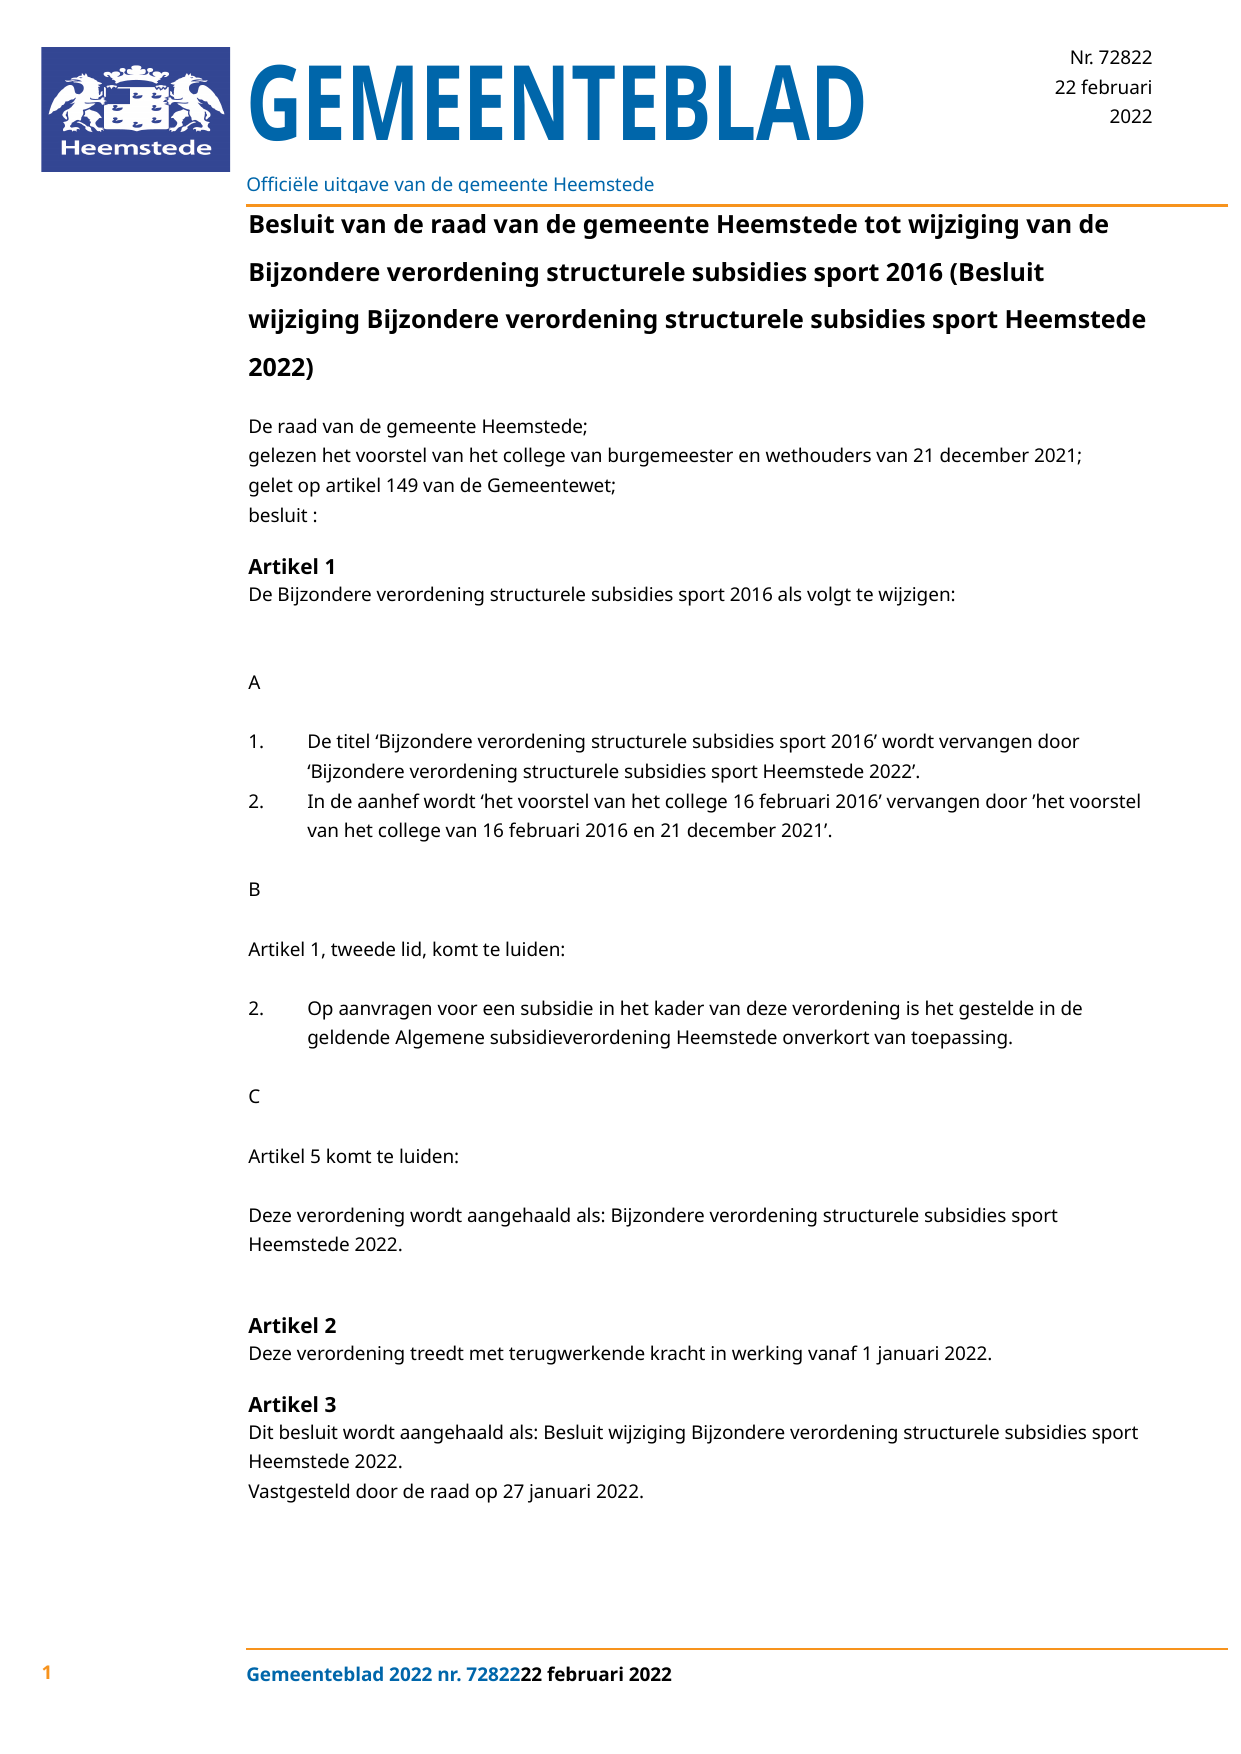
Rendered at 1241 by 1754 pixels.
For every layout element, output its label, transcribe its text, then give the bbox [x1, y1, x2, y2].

list De titel ‘Bijzondere verordening structurele subsidies sport 2016’ wordt vervangen door ‘Bijzondere verordening structurele subsidies sport Heemstede 2022’. [248, 729, 1152, 784]
text Artikel 1 [248, 552, 1152, 581]
text Dit besluit wordt aangehaald als: Besluit wijziging Bijzondere verordening structurele subsidies sport Heemstede 2022. [248, 1419, 1152, 1474]
text Artikel 1, tweede lid, komt te luiden: [248, 936, 1152, 961]
text A [248, 669, 1152, 695]
text Artikel 2 [248, 1312, 1152, 1340]
text Besluit van de raad van de gemeente Heemstede tot wijziging van de Bijzondere verordening structurele subsidies sport 2016 (Besluit wijziging Bijzondere verordening structurele subsidies sport Heemstede 2022) [248, 207, 1152, 384]
picture [41, 47, 231, 172]
list In de aanhef wordt ‘het voorstel van het college 16 februari 2016’ vervangen door ’het voorstel van het college van 16 februari 2016 en 21 december 2021’. [248, 788, 1152, 843]
text gelet op artikel 149 van de Gemeentewet; [248, 472, 1152, 498]
text Artikel 3 [248, 1390, 1152, 1419]
text De Bijzondere verordening structurele subsidies sport 2016 als volgt te wijzigen: [248, 581, 1152, 606]
text Deze verordening wordt aangehaald als: Bijzondere verordening structurele subsidies sport Heemstede 2022. [248, 1202, 1152, 1257]
text Vastgesteld door de raad op 27 januari 2022. [248, 1478, 1152, 1504]
text B [248, 877, 1152, 902]
text De raad van de gemeente Heemstede; [248, 413, 1152, 439]
text besluit : [248, 502, 1152, 528]
text Deze verordening treedt met terugwerkende kracht in werking vanaf 1 januari 2022. [248, 1340, 1152, 1366]
text Artikel 5 komt te luiden: [248, 1143, 1152, 1168]
list Op aanvragen voor een subsidie in het kader van deze verordening is het gestelde in de geldende Algemene subsidieverordening Heemstede onverkort van toepassing. [248, 995, 1152, 1050]
text C [248, 1084, 1152, 1109]
text gelezen het voorstel van het college van burgemeester en wethouders van 21 december 2021; [248, 443, 1152, 468]
